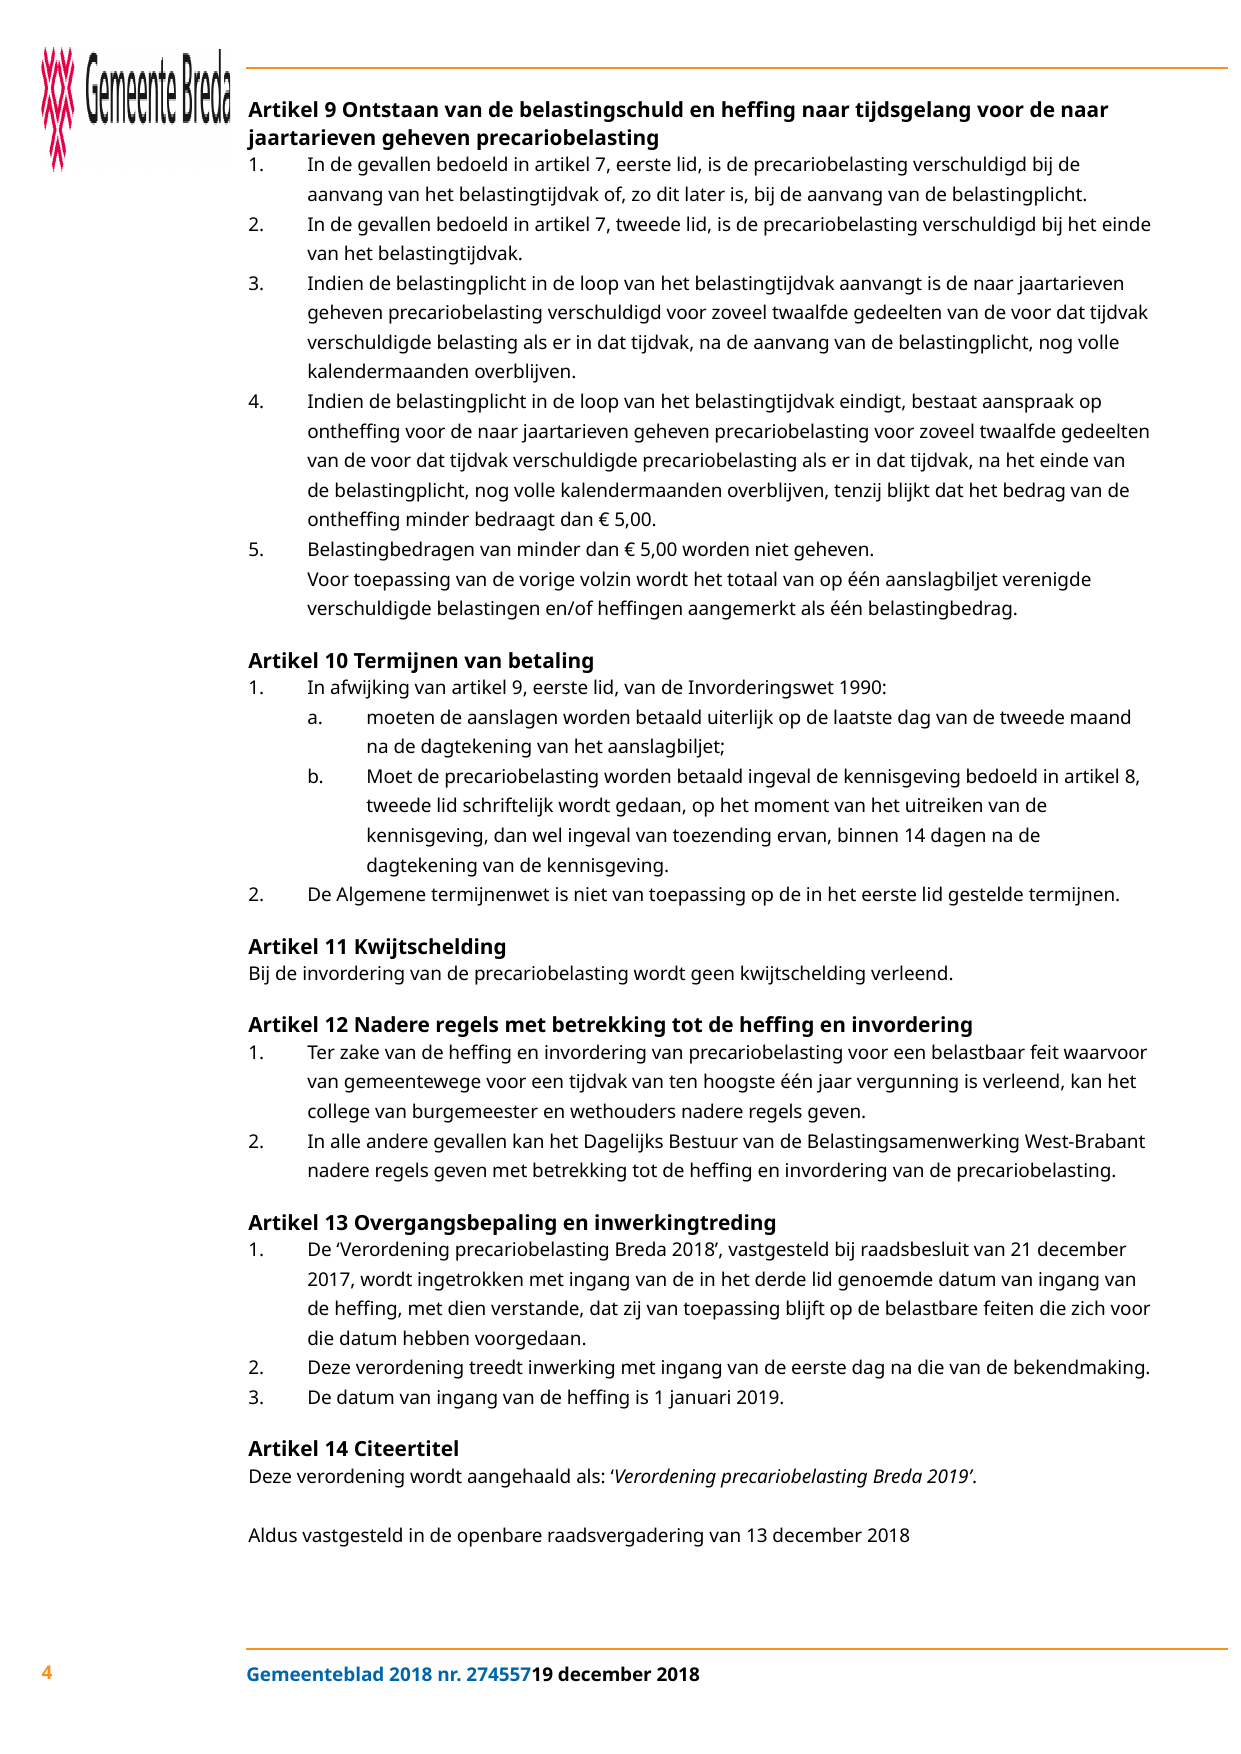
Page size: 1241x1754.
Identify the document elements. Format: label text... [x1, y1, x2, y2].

list De datum van ingang van de heffing is 1 januari 2019. [248, 1384, 1152, 1410]
text Artikel 13 Overgangsbepaling en inwerkingtreding [248, 1208, 1152, 1236]
text Bij de invordering van de precariobelasting wordt geen kwijtschelding verleend. [248, 960, 1152, 986]
list Moet de precariobelasting worden betaald ingeval de kennisgeving bedoeld in artikel 8, tweede lid schriftelijk wordt gedaan, op het moment van het uitreiken van de kennisgeving, dan wel ingeval van toezending ervan, binnen 14 dagen na de dagtekening van de kennisgeving. [307, 763, 1152, 877]
list In de gevallen bedoeld in artikel 7, eerste lid, is de precariobelasting verschuldigd bij de aanvang van het belastingtijdvak of, zo dit later is, bij de aanvang van de belastingplicht. [248, 152, 1152, 207]
list Indien de belastingplicht in de loop van het belastingtijdvak aanvangt is de naar jaartarieven geheven precariobelasting verschuldigd voor zoveel twaalfde gedeelten van de voor dat tijdvak verschuldigde belasting als er in dat tijdvak, na de aanvang van de belastingplicht, nog volle kalendermaanden overblijven. [248, 270, 1152, 384]
text Artikel 10 Termijnen van betaling [248, 646, 1152, 674]
list In de gevallen bedoeld in artikel 7, tweede lid, is de precariobelasting verschuldigd bij het einde van het belastingtijdvak. [248, 211, 1152, 266]
list De ‘Verordening precariobelasting Breda 2018’, vastgesteld bij raadsbesluit van 21 december 2017, wordt ingetrokken met ingang van de in het derde lid genoemde datum van ingang van de heffing, met dien verstande, dat zij van toepassing blijft op de belastbare feiten die zich voor die datum hebben voorgedaan. [248, 1236, 1152, 1351]
text Artikel 9 Ontstaan van de belastingschuld en heffing naar tijdsgelang voor de naar jaartarieven geheven precariobelasting [248, 95, 1152, 152]
list moeten de aanslagen worden betaald uiterlijk op de laatste dag van de tweede maand na de dagtekening van het aanslagbiljet; [307, 704, 1152, 759]
list Indien de belastingplicht in de loop van het belastingtijdvak eindigt, bestaat aanspraak op ontheffing voor de naar jaartarieven geheven precariobelasting voor zoveel twaalfde gedeelten van de voor dat tijdvak verschuldigde precariobelasting als er in dat tijdvak, na het einde van de belastingplicht, nog volle kalendermaanden overblijven, tenzij blijkt dat het bedrag van de ontheffing minder bedraagt dan € 5,00. [248, 388, 1152, 532]
text Artikel 14 Citeertitel [248, 1434, 1152, 1463]
text Artikel 12 Nadere regels met betrekking tot de heffing en invordering [248, 1011, 1152, 1039]
list Belastingbedragen van minder dan € 5,00 worden niet geheven. [248, 536, 1152, 562]
picture [41, 47, 231, 172]
list De Algemene termijnenwet is niet van toepassing op de in het eerste lid gestelde termijnen. [248, 881, 1152, 907]
text Deze verordening wordt aangehaald als: ‘Verordening precariobelasting Breda 2019’. [248, 1463, 1152, 1489]
list In afwijking van artikel 9, eerste lid, van de Invorderingswet 1990: [248, 674, 1152, 700]
list Deze verordening treedt inwerking met ingang van de eerste dag na die van de bekendmaking. [248, 1354, 1152, 1380]
text Artikel 11 Kwijtschelding [248, 932, 1152, 960]
list In alle andere gevallen kan het Dagelijks Bestuur van de Belastingsamenwerking West-Brabant nadere regels geven met betrekking tot de heffing en invordering van de precariobelasting. [248, 1128, 1152, 1183]
list Ter zake van de heffing en invordering van precariobelasting voor een belastbaar feit waarvoor van gemeentewege voor een tijdvak van ten hoogste één jaar vergunning is verleend, kan het college van burgemeester en wethouders nadere regels geven. [248, 1039, 1152, 1124]
text Aldus vastgesteld in de openbare raadsvergadering van 13 december 2018 [248, 1522, 1152, 1548]
list Voor toepassing van de vorige volzin wordt het totaal van op één aanslagbiljet verenigde verschuldigde belastingen en/of heffingen aangemerkt als één belastingbedrag. [248, 566, 1152, 621]
